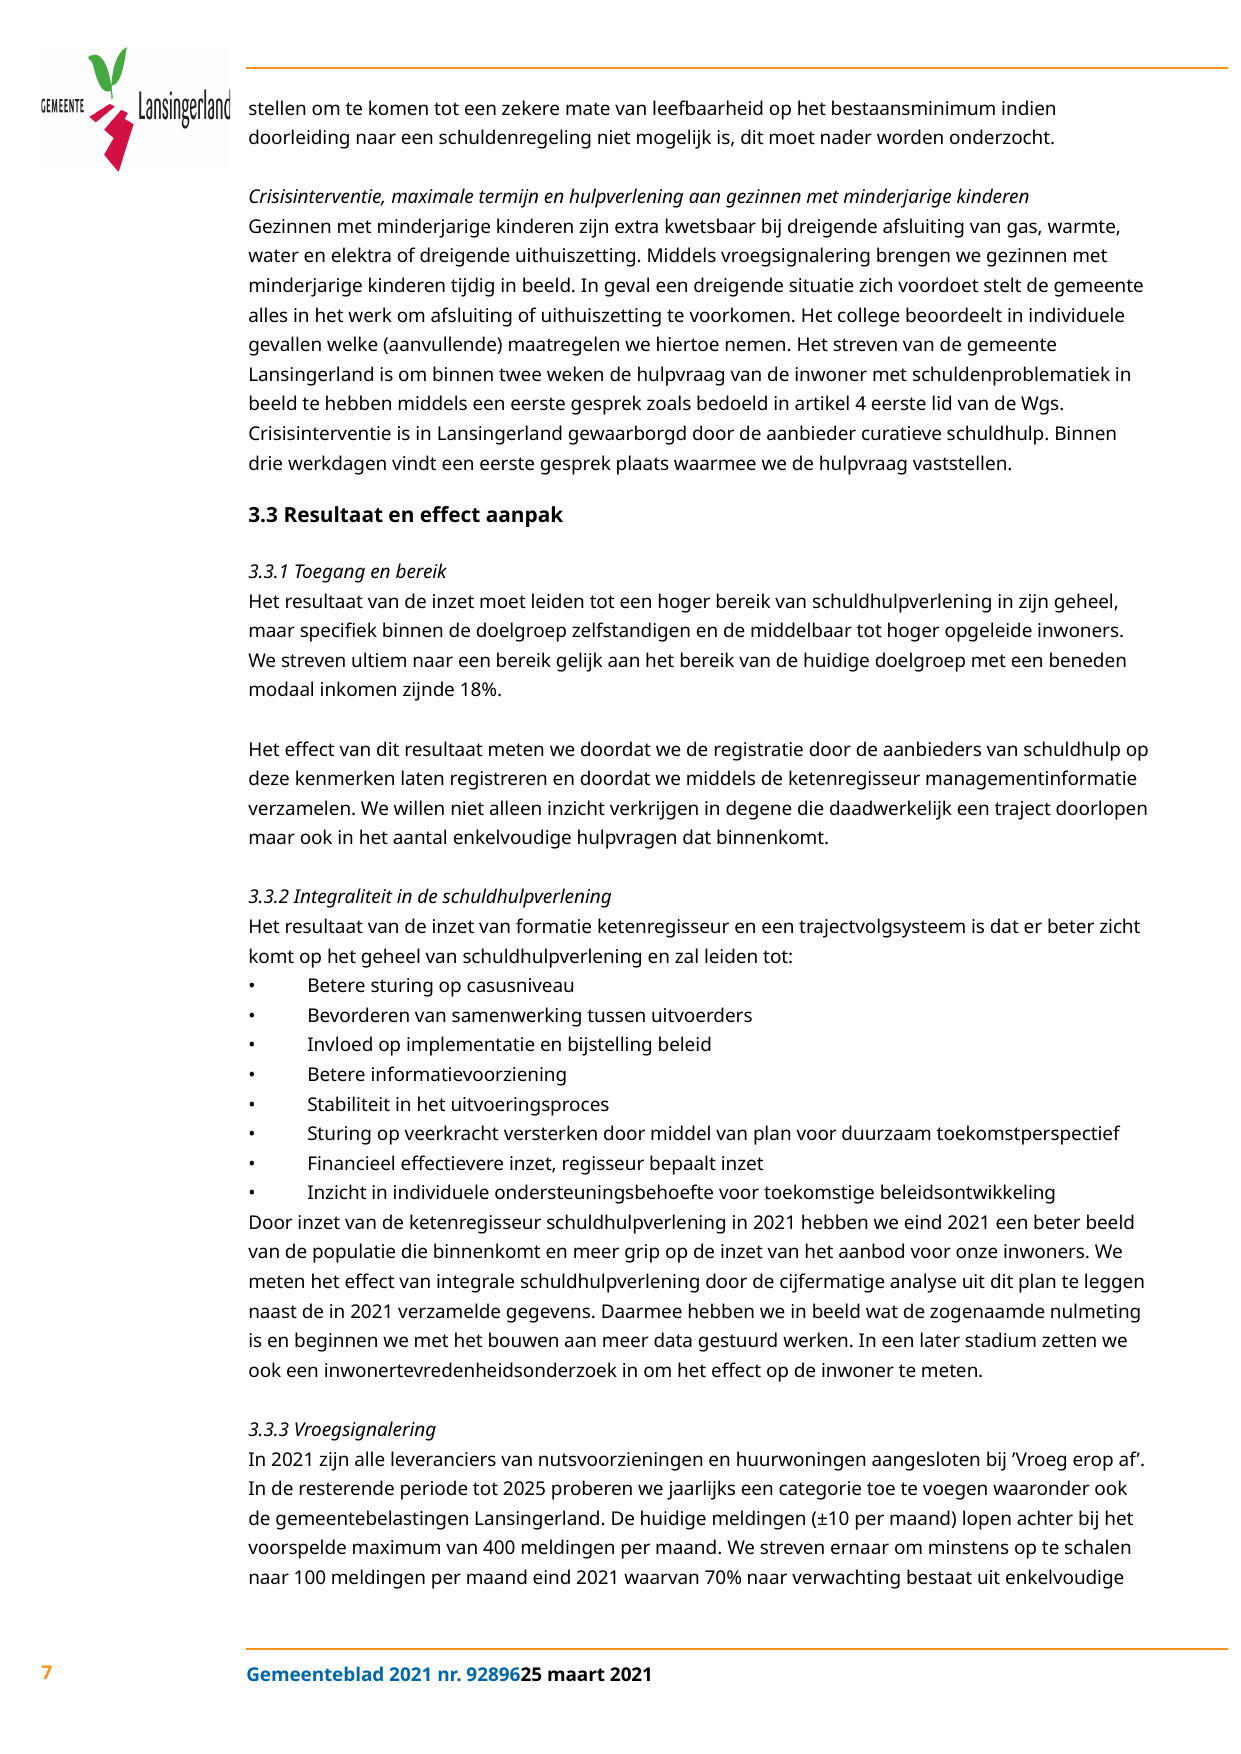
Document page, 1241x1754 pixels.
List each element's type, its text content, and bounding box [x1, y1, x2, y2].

text 3.3.1 Toegang en bereik [248, 558, 1152, 584]
text Crisisinterventie, maximale termijn en hulpverlening aan gezinnen met minderjarige kinderen [248, 183, 1152, 209]
list Betere informatievoorziening [248, 1061, 1152, 1087]
text Gezinnen met minderjarige kinderen zijn extra kwetsbaar bij dreigende afsluiting van gas, warmte, water en elektra of dreigende uithuiszetting. Middels vroegsignalering brengen we gezinnen met minderjarige kinderen tijdig in beeld. In geval een dreigende situatie zich voordoet stelt de gemeente alles in het werk om afsluiting of uithuiszetting te voorkomen. Het college beoordeelt in individuele gevallen welke (aanvullende) maatregelen we hiertoe nemen. Het streven van de gemeente Lansingerland is om binnen twee weken de hulpvraag van de inwoner met schuldenproblematiek in beeld te hebben middels een eerste gesprek zoals bedoeld in artikel 4 eerste lid van de Wgs. Crisisinterventie is in Lansingerland gewaarborgd door de aanbieder curatieve schuldhulp. Binnen drie werkdagen vindt een eerste gesprek plaats waarmee we de hulpvraag vaststellen. [248, 213, 1152, 476]
text In 2021 zijn alle leveranciers van nutsvoorzieningen en huurwoningen aangesloten bij ’Vroeg erop af’. In de resterende periode tot 2025 proberen we jaarlijks een categorie toe te voegen waaronder ook de gemeentebelastingen Lansingerland. De huidige meldingen (±10 per maand) lopen achter bij het voorspelde maximum van 400 meldingen per maand. We streven ernaar om minstens op te schalen naar 100 meldingen per maand eind 2021 waarvan 70% naar verwachting bestaat uit enkelvoudige [248, 1446, 1152, 1590]
text Het effect van dit resultaat meten we doordat we de registratie door de aanbieders van schuldhulp op deze kenmerken laten registreren en doordat we middels de ketenregisseur managementinformatie verzamelen. We willen niet alleen inzicht verkrijgen in degene die daadwerkelijk een traject doorlopen maar ook in het aantal enkelvoudige hulpvragen dat binnenkomt. [248, 736, 1152, 850]
list Inzicht in individuele ondersteuningsbehoefte voor toekomstige beleidsontwikkeling [248, 1179, 1152, 1205]
list Invloed op implementatie en bijstelling beleid [248, 1032, 1152, 1057]
list Betere sturing op casusniveau [248, 972, 1152, 998]
text 3.3 Resultaat en effect aanpak [248, 500, 1152, 529]
list Financieel effectievere inzet, regisseur bepaalt inzet [248, 1150, 1152, 1176]
list Sturing op veerkracht versterken door middel van plan voor duurzaam toekomstperspectief [248, 1120, 1152, 1146]
picture [41, 47, 231, 172]
text Het resultaat van de inzet van formatie ketenregisseur en een trajectvolgsysteem is dat er beter zicht komt op het geheel van schuldhulpverlening en zal leiden tot: [248, 913, 1152, 968]
text 3.3.2 Integraliteit in de schuldhulpverlening [248, 884, 1152, 909]
text Door inzet van de ketenregisseur schuldhulpverlening in 2021 hebben we eind 2021 een beter beeld van de populatie die binnenkomt en meer grip op de inzet van het aanbod voor onze inwoners. We meten het effect van integrale schuldhulpverlening door de cijfermatige analyse uit dit plan te leggen naast de in 2021 verzamelde gegevens. Daarmee hebben we in beeld wat de zogenaamde nulmeting is en beginnen we met het bouwen aan meer data gestuurd werken. In een later stadium zetten we ook een inwonertevredenheidsonderzoek in om het effect op de inwoner te meten. [248, 1209, 1152, 1383]
list Bevorderen van samenwerking tussen uitvoerders [248, 1002, 1152, 1028]
list Stabiliteit in het uitvoeringsproces [248, 1091, 1152, 1116]
text Het resultaat van de inzet moet leiden tot een hoger bereik van schuldhulpverlening in zijn geheel, maar specifiek binnen de doelgroep zelfstandigen en de middelbaar tot hoger opgeleide inwoners. We streven ultiem naar een bereik gelijk aan het bereik van de huidige doelgroep met een beneden modaal inkomen zijnde 18%. [248, 588, 1152, 702]
text 3.3.3 Vroegsignalering [248, 1416, 1152, 1442]
text stellen om te komen tot een zekere mate van leefbaarheid op het bestaansminimum indien doorleiding naar een schuldenregeling niet mogelijk is, dit moet nader worden onderzocht. [248, 95, 1152, 150]
